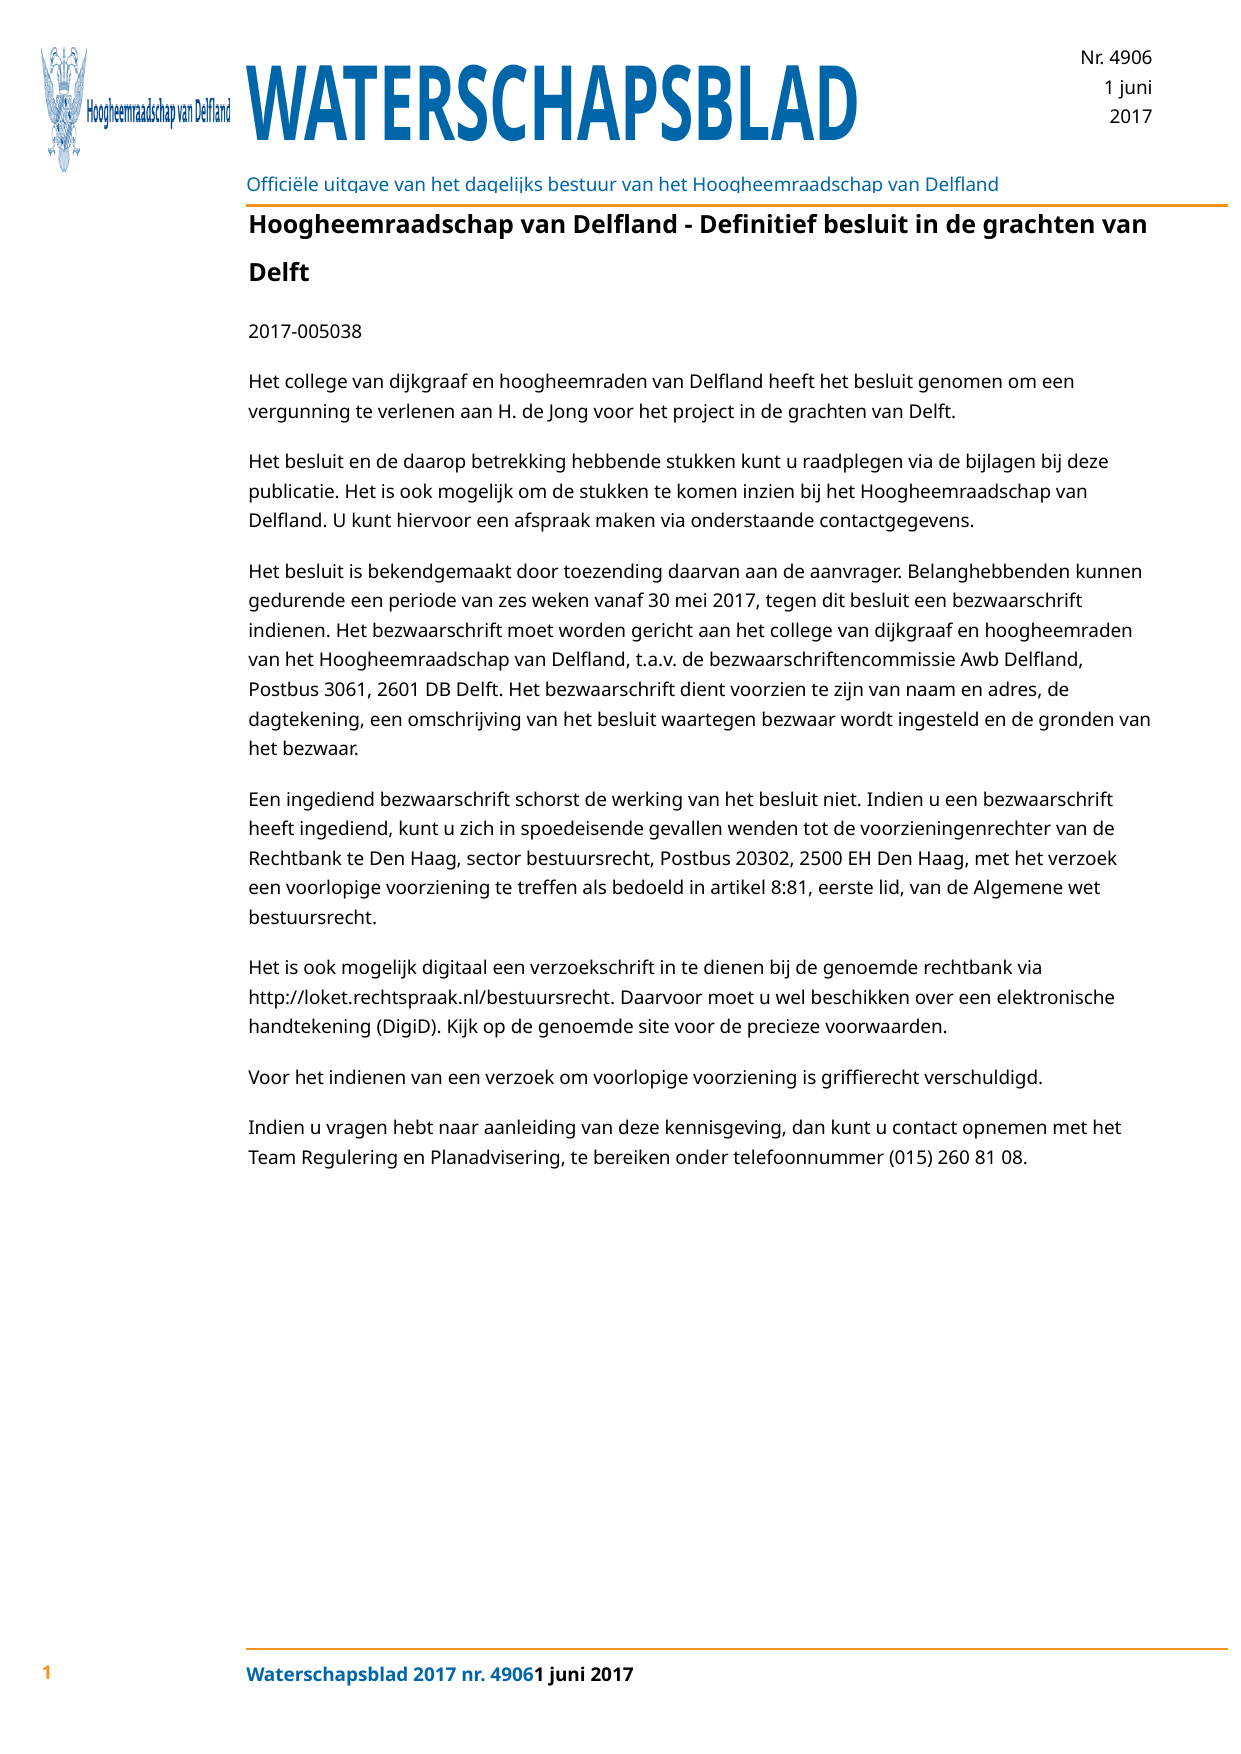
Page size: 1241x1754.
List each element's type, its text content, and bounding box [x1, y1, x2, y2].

text Een ingediend bezwaarschrift schorst de werking van het besluit niet. Indien u een bezwaarschrift heeft ingediend, kunt u zich in spoedeisende gevallen wenden tot de voorzieningenrechter van de Rechtbank te Den Haag, sector bestuursrecht, Postbus 20302, 2500 EH Den Haag, met het verzoek een voorlopige voorziening te treffen als bedoeld in artikel 8:81, eerste lid, van de Algemene wet bestuursrecht. [248, 786, 1152, 930]
picture [41, 47, 231, 172]
text Het besluit is bekendgemaakt door toezending daarvan aan de aanvrager. Belanghebbenden kunnen gedurende een periode van zes weken vanaf 30 mei 2017, tegen dit besluit een bezwaarschrift indienen. Het bezwaarschrift moet worden gericht aan het college van dijkgraaf en hoogheemraden van het Hoogheemraadschap van Delfland, t.a.v. de bezwaarschriftencommissie Awb Delfland, Postbus 3061, 2601 DB Delft. Het bezwaarschrift dient voorzien te zijn van naam en adres, de dagtekening, een omschrijving van het besluit waartegen bezwaar wordt ingesteld en de gronden van het bezwaar. [248, 558, 1152, 761]
text Het besluit en de daarop betrekking hebbende stukken kunt u raadplegen via de bijlagen bij deze publicatie. Het is ook mogelijk om de stukken te komen inzien bij het Hoogheemraadschap van Delfland. U kunt hiervoor een afspraak maken via onderstaande contactgegevens. [248, 448, 1152, 533]
text Indien u vragen hebt naar aanleiding van deze kennisgeving, dan kunt u contact opnemen met het Team Regulering en Planadvisering, te bereiken onder telefoonnummer (015) 260 81 08. [248, 1114, 1152, 1170]
text Hoogheemraadschap van Delfland - Definitief besluit in de grachten van Delft [248, 207, 1152, 288]
text Het is ook mogelijk digitaal een verzoekschrift in te dienen bij de genoemde rechtbank via http://loket.rechtspraak.nl/bestuursrecht. Daarvoor moet u wel beschikken over een elektronische handtekening (DigiD). Kijk op de genoemde site voor de precieze voorwaarden. [248, 954, 1152, 1039]
text 2017-005038 [248, 318, 1152, 344]
text Voor het indienen van een verzoek om voorlopige voorziening is griffierecht verschuldigd. [248, 1064, 1152, 1090]
text Het college van dijkgraaf en hoogheemraden van Delfland heeft het besluit genomen om een vergunning te verlenen aan H. de Jong voor het project in de grachten van Delft. [248, 368, 1152, 424]
